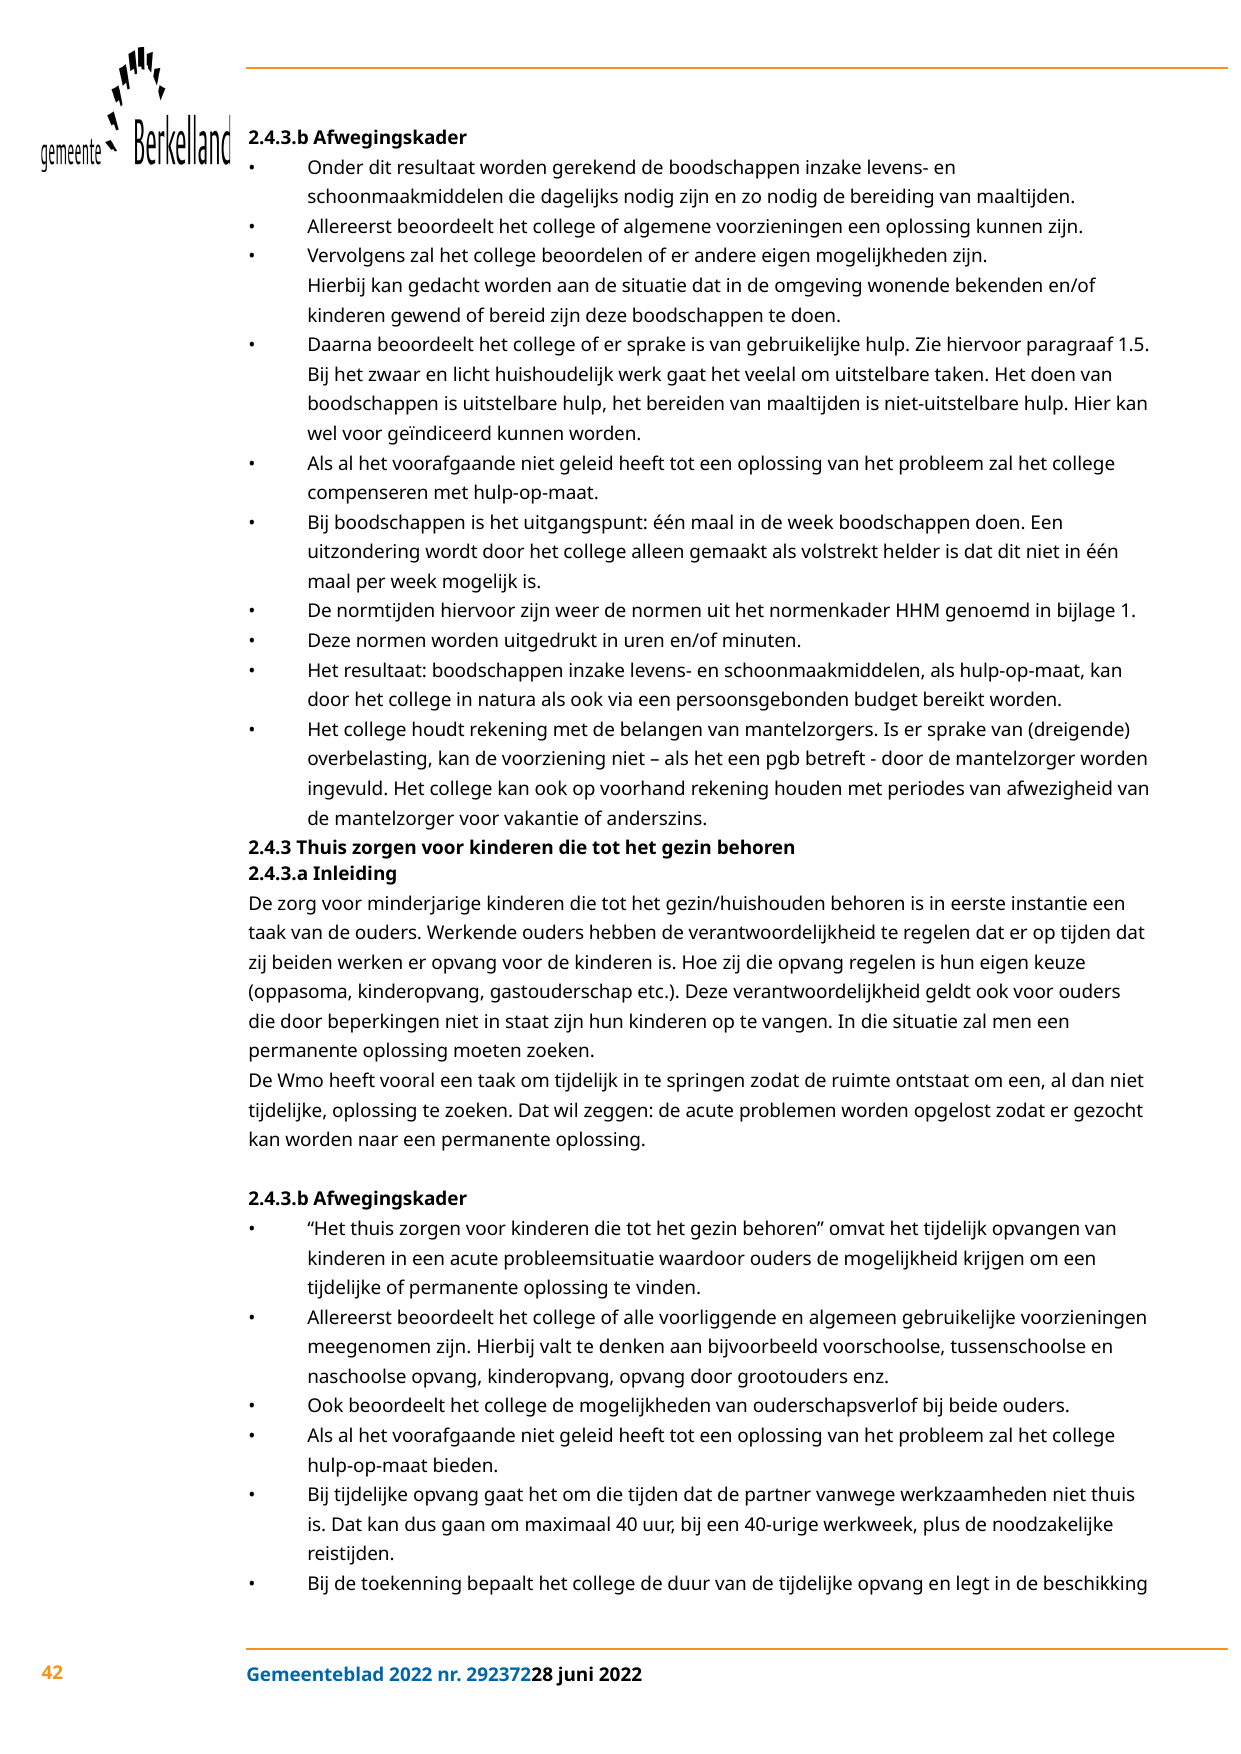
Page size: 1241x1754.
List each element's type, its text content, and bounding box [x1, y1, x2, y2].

list “Het thuis zorgen voor kinderen die tot het gezin behoren” omvat het tijdelijk opvangen van kinderen in een acute probleemsituatie waardoor ouders de mogelijkheid krijgen om een tijdelijke of permanente oplossing te vinden. [248, 1215, 1152, 1300]
text 2.4.3.a Inleiding [248, 860, 1152, 886]
text De zorg voor minderjarige kinderen die tot het gezin/huishouden behoren is in eerste instantie een taak van de ouders. Werkende ouders hebben de verantwoordelijkheid te regelen dat er op tijden dat zij beiden werken er opvang voor de kinderen is. Hoe zij die opvang regelen is hun eigen keuze (oppasoma, kinderopvang, gastouderschap etc.). Deze verantwoordelijkheid geldt ook voor ouders die door beperkingen niet in staat zijn hun kinderen op te vangen. In die situatie zal men een permanente oplossing moeten zoeken. [248, 890, 1152, 1063]
list De normtijden hiervoor zijn weer de normen uit het normenkader HHM genoemd in bijlage 1. [248, 598, 1152, 623]
list Onder dit resultaat worden gerekend de boodschappen inzake levens- en schoonmaakmiddelen die dagelijks nodig zijn en zo nodig de bereiding van maaltijden. [248, 154, 1152, 209]
list Bij boodschappen is het uitgangspunt: één maal in de week boodschappen doen. Een uitzondering wordt door het college alleen gemaakt als volstrekt helder is dat dit niet in één maal per week mogelijk is. [248, 509, 1152, 594]
text 2.4.3.b Afwegingskader [248, 1186, 1152, 1211]
list Bij de toekenning bepaalt het college de duur van de tijdelijke opvang en legt in de beschikking [248, 1570, 1152, 1596]
text 2.4.3.b Afwegingskader [248, 124, 1152, 150]
picture [41, 47, 231, 172]
list Het resultaat: boodschappen inzake levens- en schoonmaakmiddelen, als hulp-op-maat, kan door het college in natura als ook via een persoonsgebonden budget bereikt worden. [248, 657, 1152, 712]
list Ook beoordeelt het college de mogelijkheden van ouderschapsverlof bij beide ouders. [248, 1393, 1152, 1418]
list Als al het voorafgaande niet geleid heeft tot een oplossing van het probleem zal het college compenseren met hulp-op-maat. [248, 450, 1152, 505]
list Bij tijdelijke opvang gaat het om die tijden dat de partner vanwege werkzaamheden niet thuis is. Dat kan dus gaan om maximaal 40 uur, bij een 40-urige werkweek, plus de noodzakelijke reistijden. [248, 1481, 1152, 1566]
text 2.4.3 Thuis zorgen voor kinderen die tot het gezin behoren [248, 834, 1152, 860]
list Hierbij kan gedacht worden aan de situatie dat in de omgeving wonende bekenden en/of kinderen gewend of bereid zijn deze boodschappen te doen. [248, 272, 1152, 328]
list Het college houdt rekening met de belangen van mantelzorgers. Is er sprake van (dreigende) overbelasting, kan de voorziening niet – als het een pgb betreft - door de mantelzorger worden ingevuld. Het college kan ook op voorhand rekening houden met periodes van afwezigheid van de mantelzorger voor vakantie of anderszins. [248, 716, 1152, 831]
list Allereerst beoordeelt het college of alle voorliggende en algemeen gebruikelijke voorzieningen meegenomen zijn. Hierbij valt te denken aan bijvoorbeeld voorschoolse, tussenschoolse en naschoolse opvang, kinderopvang, opvang door grootouders enz. [248, 1304, 1152, 1389]
list Als al het voorafgaande niet geleid heeft tot een oplossing van het probleem zal het college hulp-op-maat bieden. [248, 1422, 1152, 1477]
text De Wmo heeft vooral een taak om tijdelijk in te springen zodat de ruimte ontstaat om een, al dan niet tijdelijke, oplossing te zoeken. Dat wil zeggen: de acute problemen worden opgelost zodat er gezocht kan worden naar een permanente oplossing. [248, 1067, 1152, 1152]
list Vervolgens zal het college beoordelen of er andere eigen mogelijkheden zijn. [248, 243, 1152, 268]
list Daarna beoordeelt het college of er sprake is van gebruikelijke hulp. Zie hiervoor paragraaf 1.5. Bij het zwaar en licht huishoudelijk werk gaat het veelal om uitstelbare taken. Het doen van boodschappen is uitstelbare hulp, het bereiden van maaltijden is niet-uitstelbare hulp. Hier kan wel voor geïndiceerd kunnen worden. [248, 331, 1152, 446]
list Allereerst beoordeelt het college of algemene voorzieningen een oplossing kunnen zijn. [248, 213, 1152, 239]
list Deze normen worden uitgedrukt in uren en/of minuten. [248, 627, 1152, 653]
